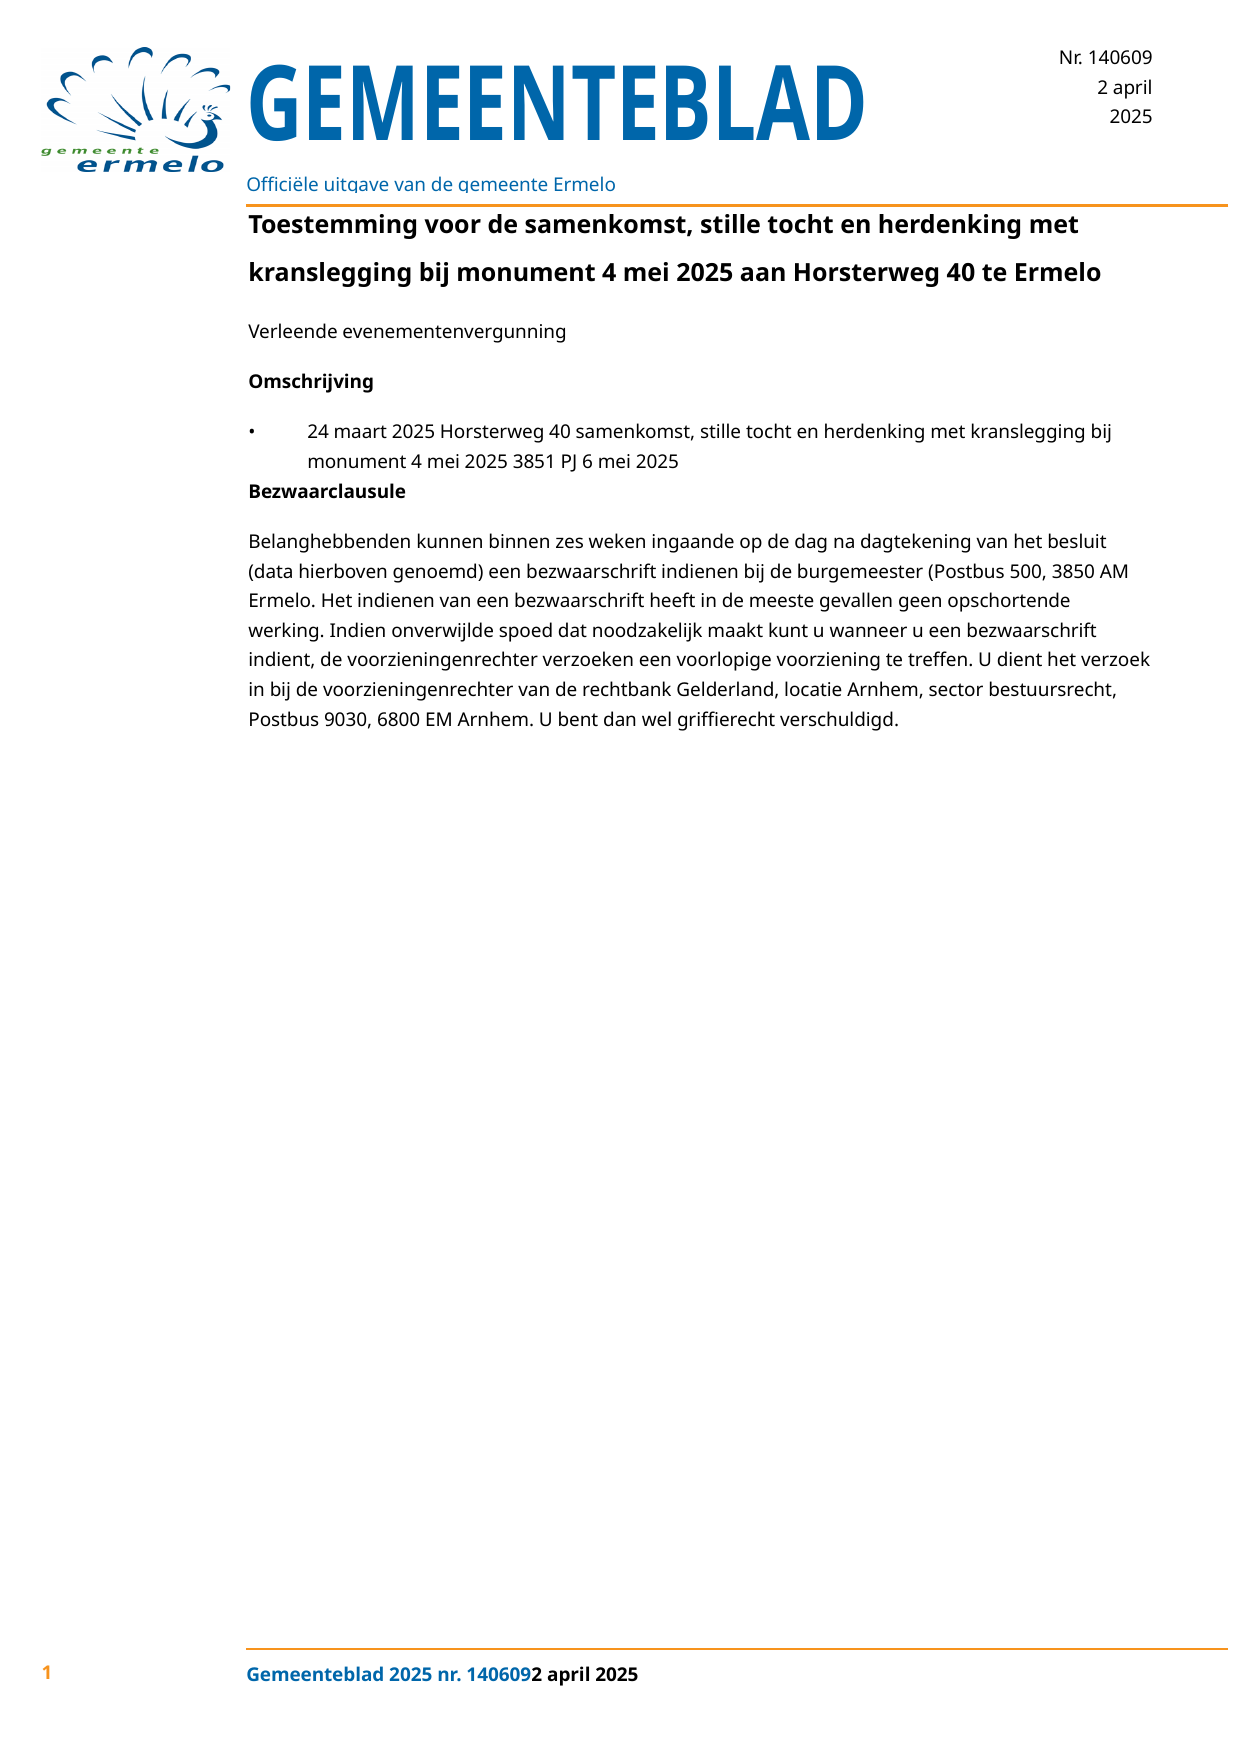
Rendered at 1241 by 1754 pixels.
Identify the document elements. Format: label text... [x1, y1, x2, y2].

list 24 maart 2025 Horsterweg 40 samenkomst, stille tocht en herdenking met kranslegging bij monument 4 mei 2025 3851 PJ 6 mei 2025 [248, 419, 1152, 474]
text Omschrijving [248, 368, 1152, 394]
text Toestemming voor de samenkomst, stille tocht en herdenking met kranslegging bij monument 4 mei 2025 aan Horsterweg 40 te Ermelo [248, 207, 1152, 288]
picture [41, 47, 231, 172]
text Belanghebbenden kunnen binnen zes weken ingaande op de dag na dagtekening van het besluit (data hierboven genoemd) een bezwaarschrift indienen bij de burgemeester (Postbus 500, 3850 AM Ermelo. Het indienen van een bezwaarschrift heeft in de meeste gevallen geen opschortende werking. Indien onverwijlde spoed dat noodzakelijk maakt kunt u wanneer u een bezwaarschrift indient, de voorzieningenrechter verzoeken een voorlopige voorziening te treffen. U dient het verzoek in bij de voorzieningenrechter van de rechtbank Gelderland, locatie Arnhem, sector bestuursrecht, Postbus 9030, 6800 EM Arnhem. U bent dan wel griffierecht verschuldigd. [248, 528, 1152, 732]
text Verleende evenementenvergunning [248, 318, 1152, 344]
text Bezwaarclausule [248, 478, 1152, 504]
